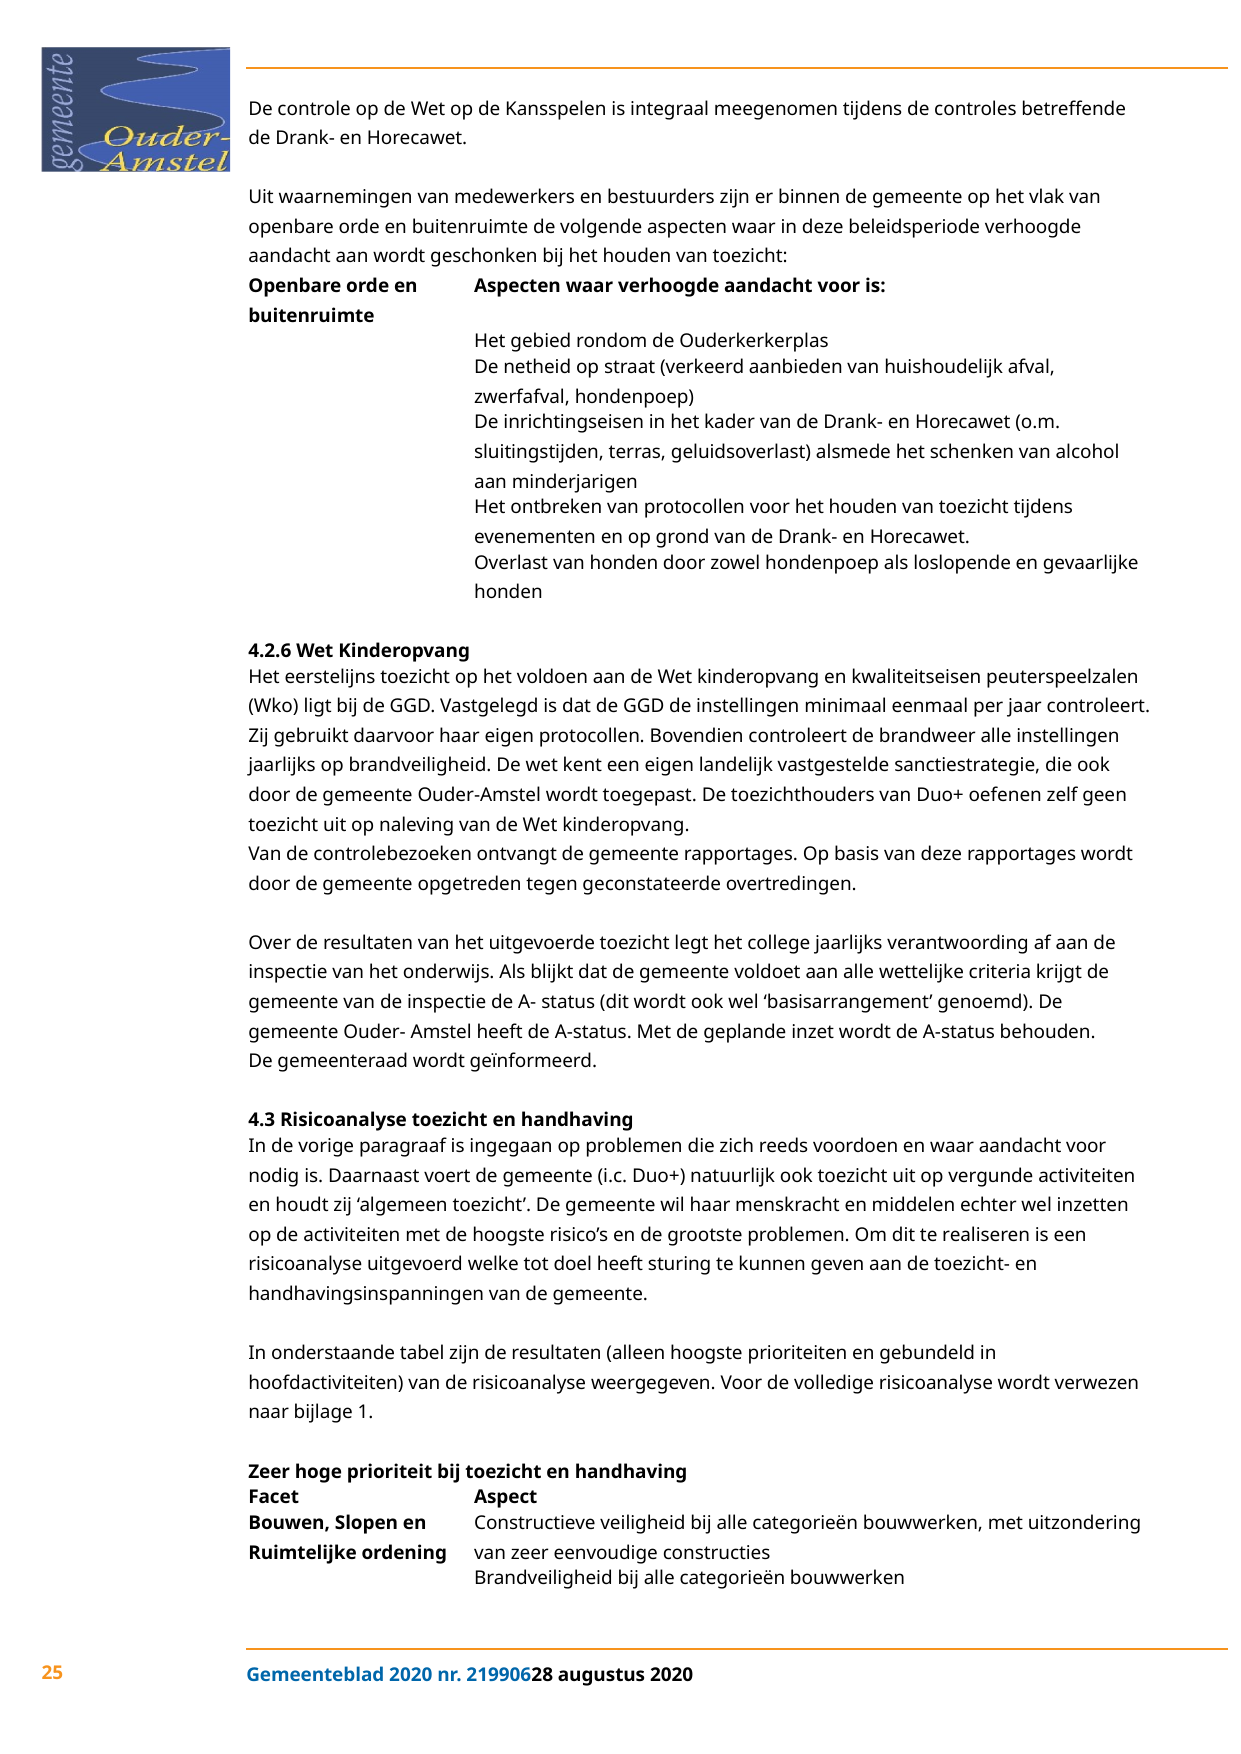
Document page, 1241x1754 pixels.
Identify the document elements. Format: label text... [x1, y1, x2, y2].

table_cell De inrichtingseisen in het kader van de Drank- en Horecawet (o.m. sluitingstijden, terras, geluidsoverlast) alsmede het schenken van alcohol aan minderjarigen [474, 409, 1152, 494]
text Het eerstelijns toezicht op het voldoen aan de Wet kinderopvang en kwaliteitseisen peuterspeelzalen (Wko) ligt bij de GGD. Vastgelegd is dat de GGD de instellingen minimaal eenmaal per jaar controleert. Zij gebruikt daarvoor haar eigen protocollen. Bovendien controleert de brandweer alle instellingen jaarlijks op brandveiligheid. De wet kent een eigen landelijk vastgestelde sanctiestrategie, die ook door de gemeente Ouder-Amstel wordt toegepast. De toezichthouders van Duo+ oefenen zelf geen toezicht uit op naleving van de Wet kinderopvang. [248, 663, 1152, 836]
table_cell Het ontbreken van protocollen voor het houden van toezicht tijdens evenementen en op grond van de Drank- en Horecawet. [474, 494, 1152, 549]
table_cell Aspect [474, 1484, 1152, 1509]
table_cell Overlast van honden door zowel hondenpoep als loslopende en gevaarlijke honden [474, 549, 1152, 604]
text Uit waarnemingen van medewerkers en bestuurders zijn er binnen de gemeente op het vlak van openbare orde en buitenruimte de volgende aspecten waar in deze beleidsperiode verhoogde aandacht aan wordt geschonken bij het houden van toezicht: [248, 183, 1152, 268]
text In de vorige paragraaf is ingegaan op problemen die zich reeds voordoen en waar aandacht voor nodig is. Daarnaast voert de gemeente (i.c. Duo+) natuurlijk ook toezicht uit op vergunde activiteiten en houdt zij ‘algemeen toezicht’. De gemeente wil haar menskracht en middelen echter wel inzetten op de activiteiten met de hoogste risico’s en de grootste problemen. Om dit te realiseren is een risicoanalyse uitgevoerd welke tot doel heeft sturing te kunnen geven aan de toezicht- en handhavingsinspanningen van de gemeente. [248, 1132, 1152, 1306]
text De gemeenteraad wordt geïnformeerd. [248, 1047, 1152, 1073]
text 4.3 Risicoanalyse toezicht en handhaving [248, 1107, 1152, 1132]
table_cell [248, 328, 474, 604]
text Van de controlebezoeken ontvangt de gemeente rapportages. Op basis van deze rapportages wordt door de gemeente opgetreden tegen geconstateerde overtredingen. [248, 840, 1152, 896]
table_cell Facet [248, 1484, 474, 1509]
table_cell Brandveiligheid bij alle categorieën bouwwerken [474, 1565, 1152, 1590]
table_cell Bouwen, Slopen en Ruimtelijke ordening [248, 1509, 474, 1590]
text Over de resultaten van het uitgevoerde toezicht legt het college jaarlijks verantwoording af aan de inspectie van het onderwijs. Als blijkt dat de gemeente voldoet aan alle wettelijke criteria krijgt de gemeente van de inspectie de A- status (dit wordt ook wel ‘basisarrangement’ genoemd). De gemeente Ouder- Amstel heeft de A-status. Met de geplande inzet wordt de A-status behouden. [248, 929, 1152, 1043]
text In onderstaande tabel zijn de resultaten (alleen hoogste prioriteiten en gebundeld in hoofdactiviteiten) van de risicoanalyse weergegeven. Voor de volledige risicoanalyse wordt verwezen naar bijlage 1. [248, 1339, 1152, 1424]
table_cell Constructieve veiligheid bij alle categorieën bouwwerken, met uitzondering van zeer eenvoudige constructies [474, 1509, 1152, 1564]
picture [41, 47, 231, 172]
text De controle op de Wet op de Kansspelen is integraal meegenomen tijdens de controles betreffende de Drank- en Horecawet. [248, 95, 1152, 150]
table_header Zeer hoge prioriteit bij toezicht en handhaving [248, 1458, 1152, 1483]
table_cell Het gebied rondom de Ouderkerkerplas [474, 328, 1152, 353]
table_header Aspecten waar verhoogde aandacht voor is: [474, 273, 1152, 328]
table_header Openbare orde en buitenruimte [248, 273, 474, 328]
text 4.2.6 Wet Kinderopvang [248, 637, 1152, 663]
table_cell De netheid op straat (verkeerd aanbieden van huishoudelijk afval, zwerfafval, hondenpoep) [474, 354, 1152, 409]
